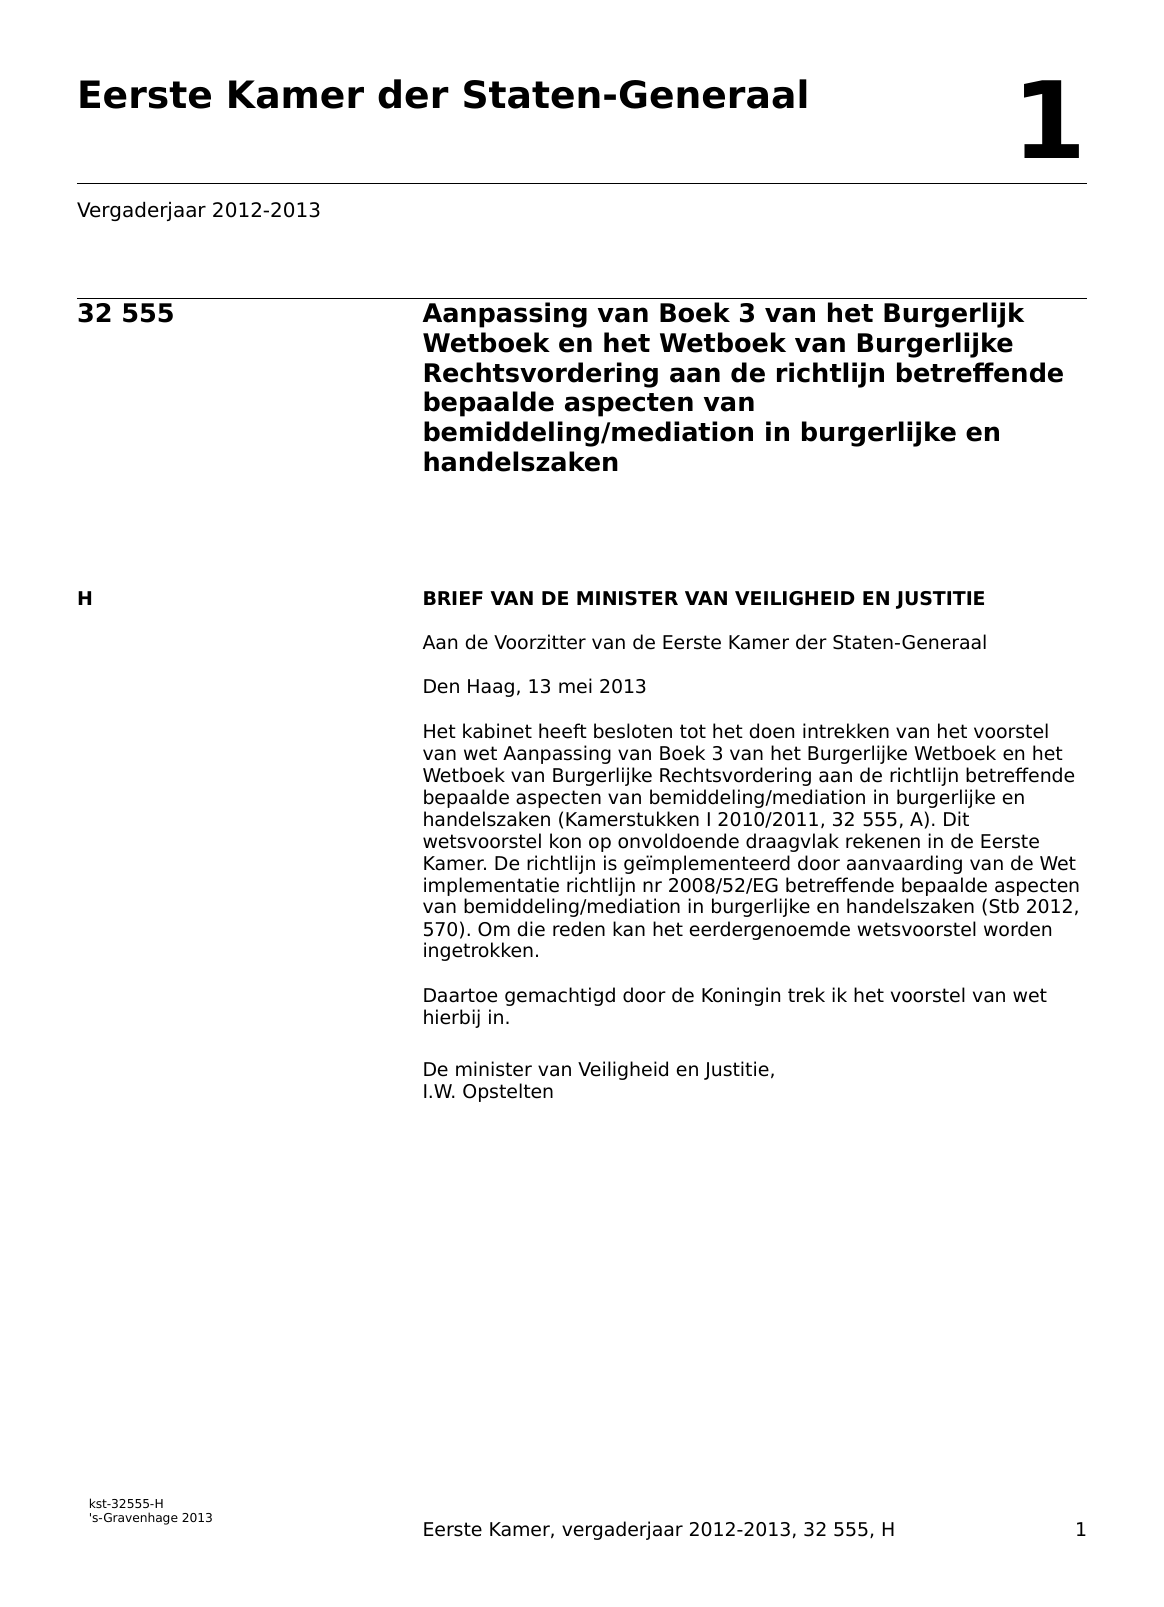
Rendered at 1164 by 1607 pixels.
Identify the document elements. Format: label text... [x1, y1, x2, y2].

table_header 1 [886, 59, 1087, 183]
subtitle H BRIEF VAN DE MINISTER VAN VEILIGHEID EN JUSTITIE [77, 588, 1087, 610]
text Den Haag, 13 mei 2013 [422, 676, 1087, 698]
text kst-32555-H [88, 1497, 323, 1511]
text 's-Gravenhage 2013 [88, 1511, 323, 1525]
table_header Eerste Kamer der Staten-Generaal [77, 59, 886, 183]
table_cell Vergaderjaar 2012-2013 [77, 184, 1087, 298]
text Het kabinet heeft besloten tot het doen intrekken van het voorstel van wet Aanpassing van Boek 3 van het Burgerlijke Wetboek en het Wetboek van Burgerlijke Rechtsvordering aan de richtlijn betreffende bepaalde aspecten van bemiddeling/mediation in burgerlijke en handelszaken (Kamerstukken I 2010/2011, 32 555, A). Dit wetsvoorstel kon op onvoldoende draagvlak rekenen in de Eerste Kamer. De richtlijn is geïmplementeerd door aanvaarding van de Wet implementatie richtlijn nr 2008/52/EG betreffende bepaalde aspecten van bemiddeling/mediation in burgerlijke en handelszaken (Stb 2012, 570). Om die reden kan het eerdergenoemde wetsvoorstel worden ingetrokken. [422, 721, 1087, 962]
text Aan de Voorzitter van de Eerste Kamer der Staten-Generaal [422, 632, 1087, 654]
text De minister van Veiligheid en Justitie, I.W. Opstelten [422, 1058, 1087, 1102]
subtitle 32 555 Aanpassing van Boek 3 van het Burgerlijk Wetboek en het Wetboek van Burgerlijke Rechtsvordering aan de richtlijn betreffende bepaalde aspecten van bemiddeling/mediation in burgerlijke en handelszaken [77, 299, 1087, 477]
text Daartoe gemachtigd door de Koningin trek ik het voorstel van wet hierbij in. [422, 984, 1087, 1028]
